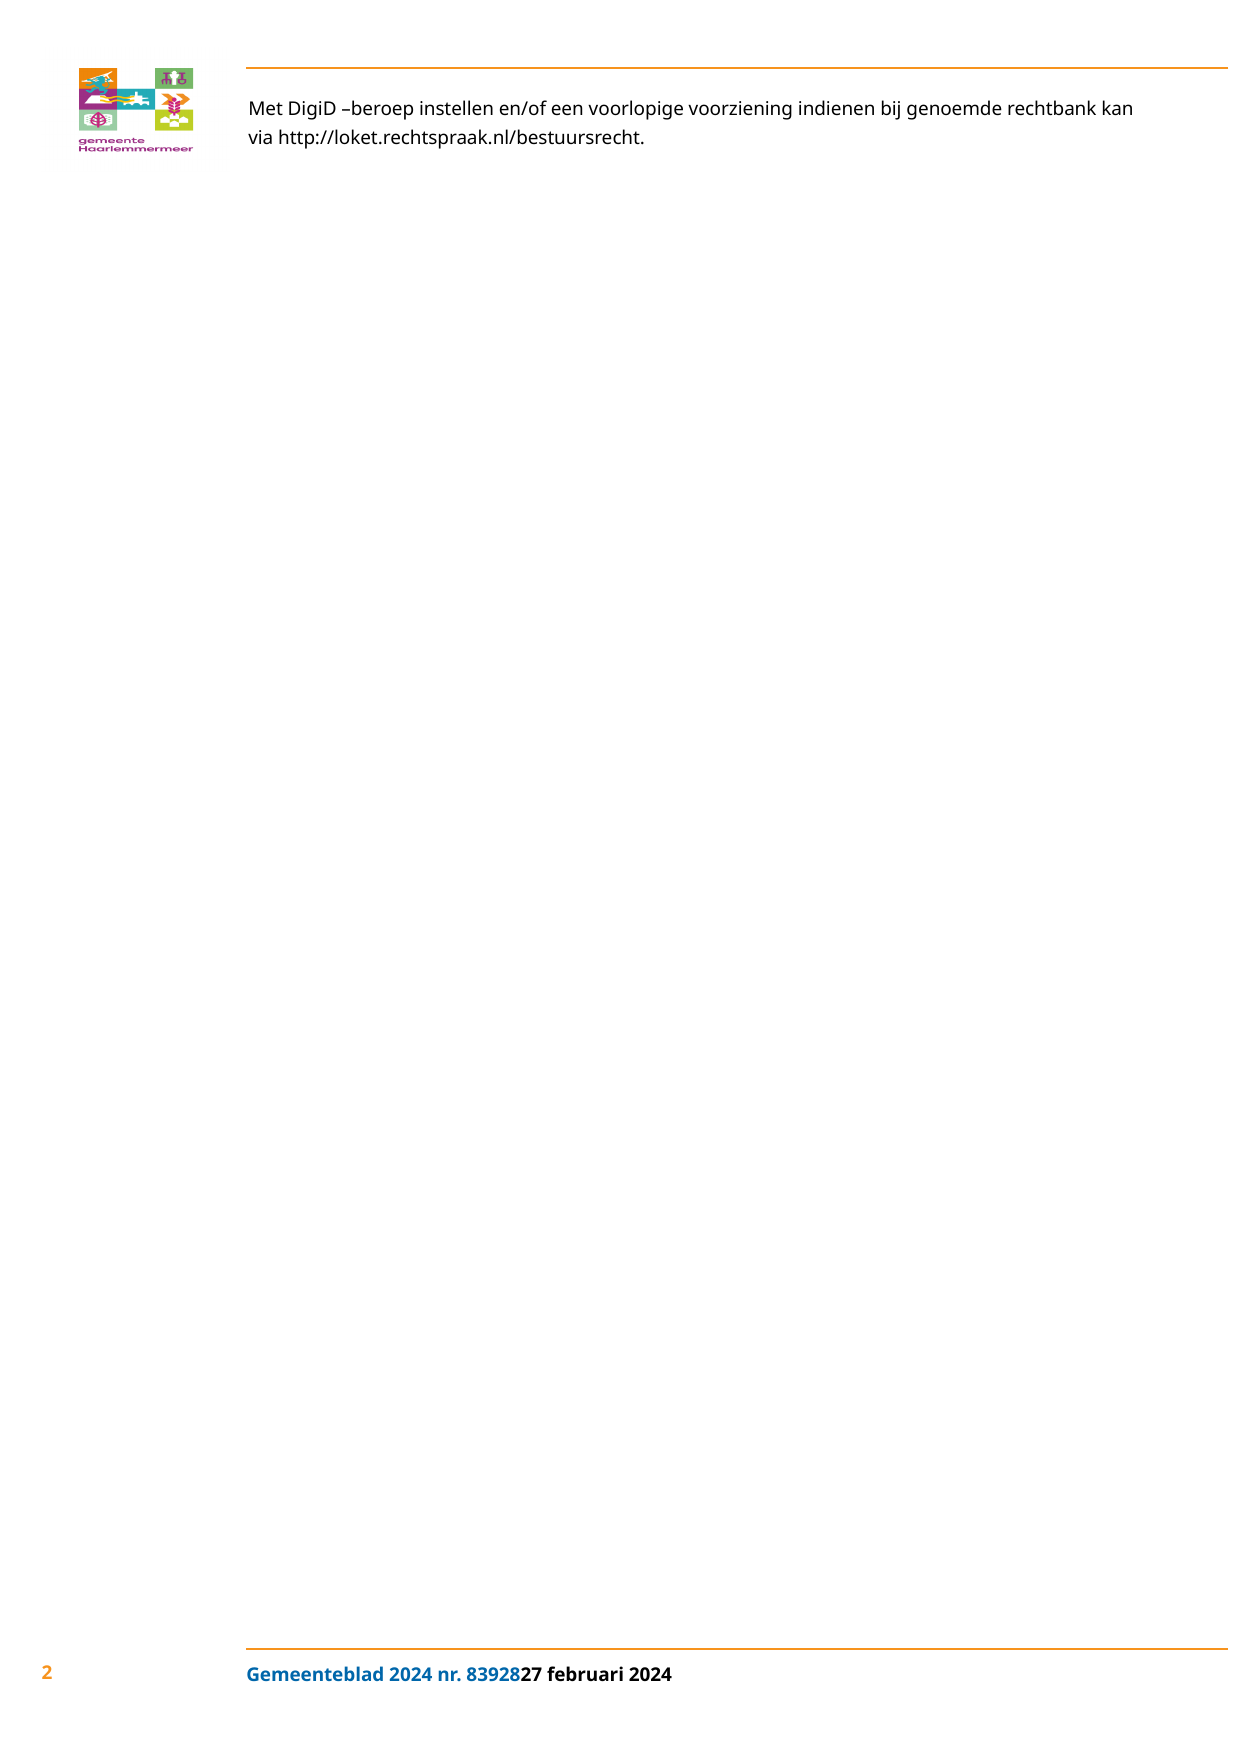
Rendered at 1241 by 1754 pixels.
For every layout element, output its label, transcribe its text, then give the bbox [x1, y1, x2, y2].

picture [41, 47, 231, 172]
text Met DigiD –beroep instellen en/of een voorlopige voorziening indienen bij genoemde rechtbank kan via http://loket.rechtspraak.nl/bestuursrecht. [248, 95, 1152, 150]
